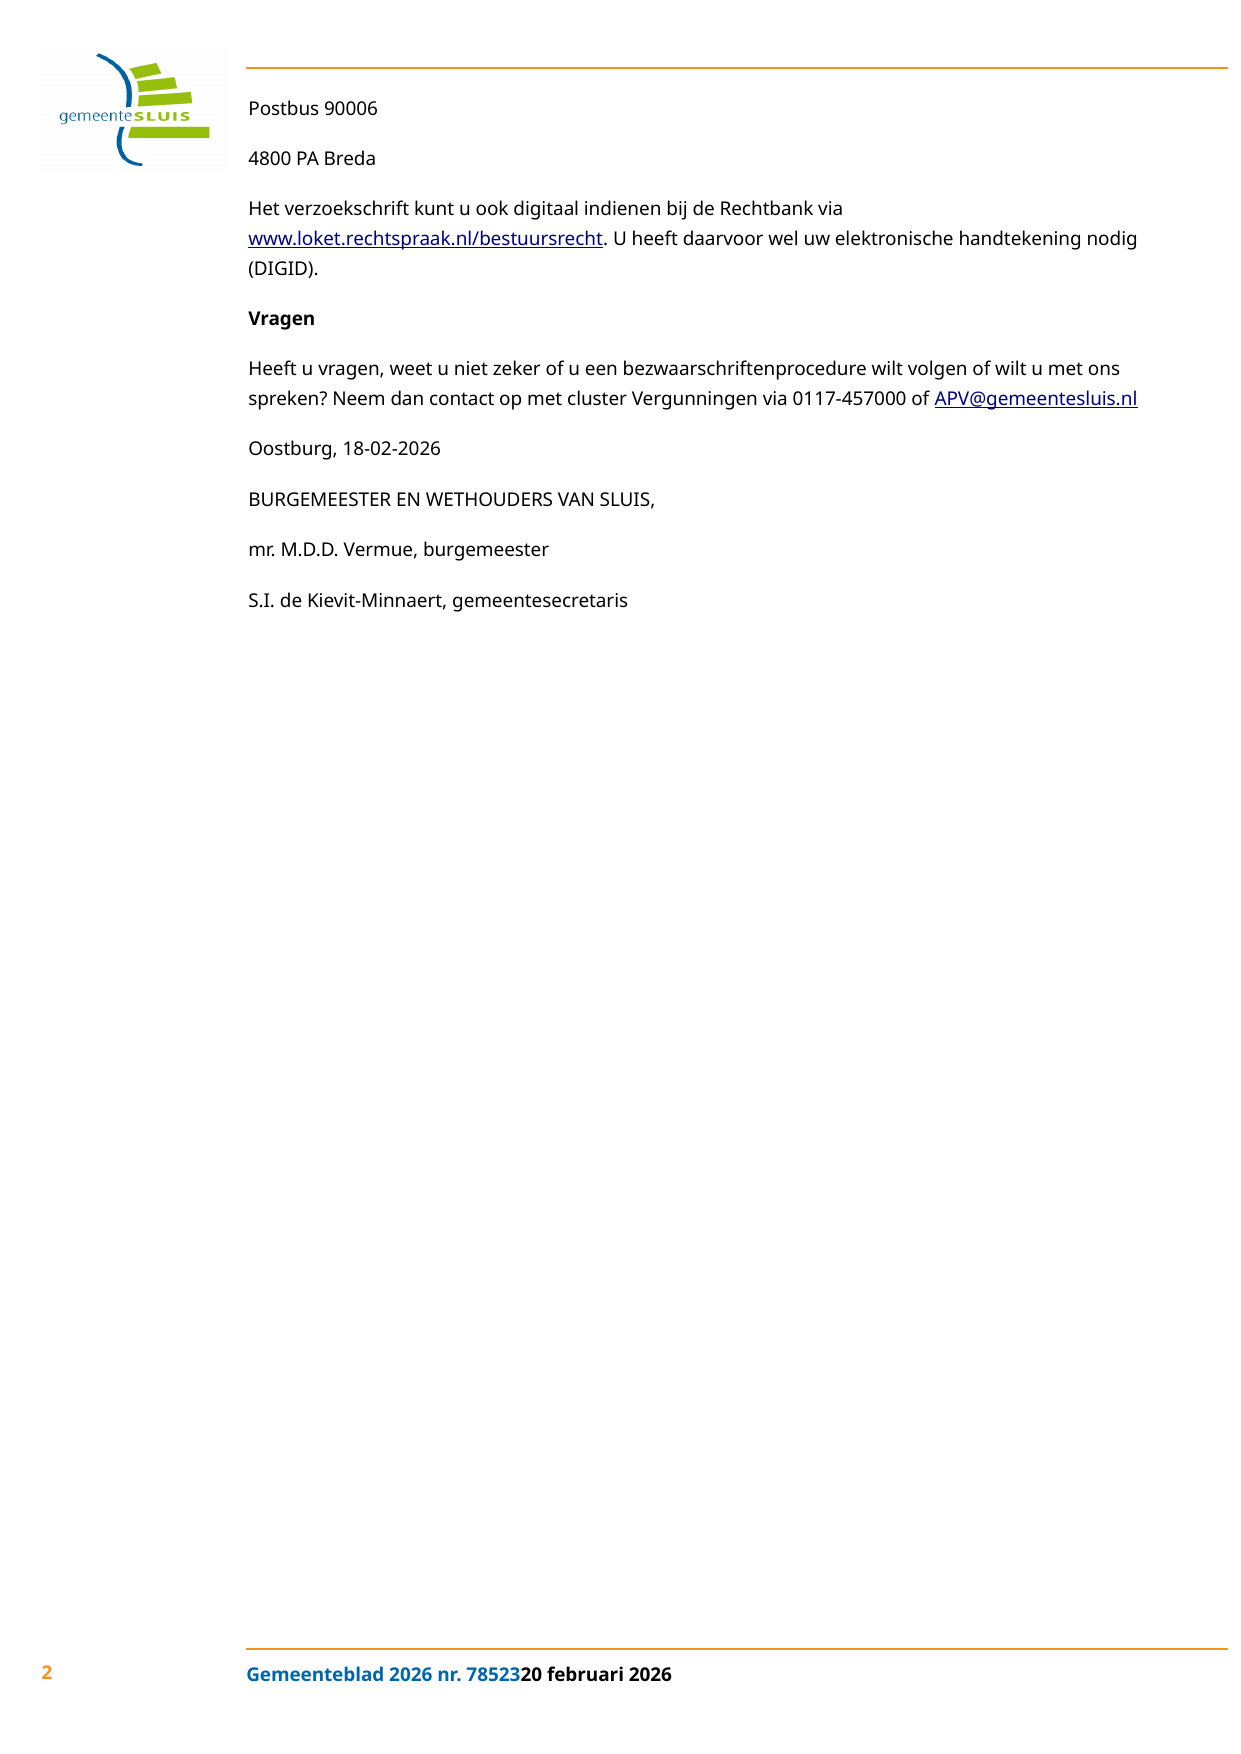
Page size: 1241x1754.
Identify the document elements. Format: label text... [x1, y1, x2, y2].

text BURGEMEESTER EN WETHOUDERS VAN SLUIS, [248, 486, 1152, 512]
text Heeft u vragen, weet u niet zeker of u een bezwaarschriftenprocedure wilt volgen of wilt u met ons spreken? Neem dan contact op met cluster Vergunningen via 0117-457000 of APV@gemeentesluis.nl [248, 356, 1152, 411]
text Oostburg, 18-02-2026 [248, 436, 1152, 461]
text Postbus 90006 [248, 95, 1152, 121]
picture [41, 47, 231, 172]
text mr. M.D.D. Vermue, burgemeester [248, 536, 1152, 562]
text 4800 PA Breda [248, 145, 1152, 171]
text Vragen [248, 305, 1152, 331]
text Het verzoekschrift kunt u ook digitaal indienen bij de Rechtbank via www.loket.rechtspraak.nl/bestuursrecht. U heeft daarvoor wel uw elektronische handtekening nodig (DIGID). [248, 196, 1152, 281]
text S.I. de Kievit-Minnaert, gemeentesecretaris [248, 587, 1152, 613]
